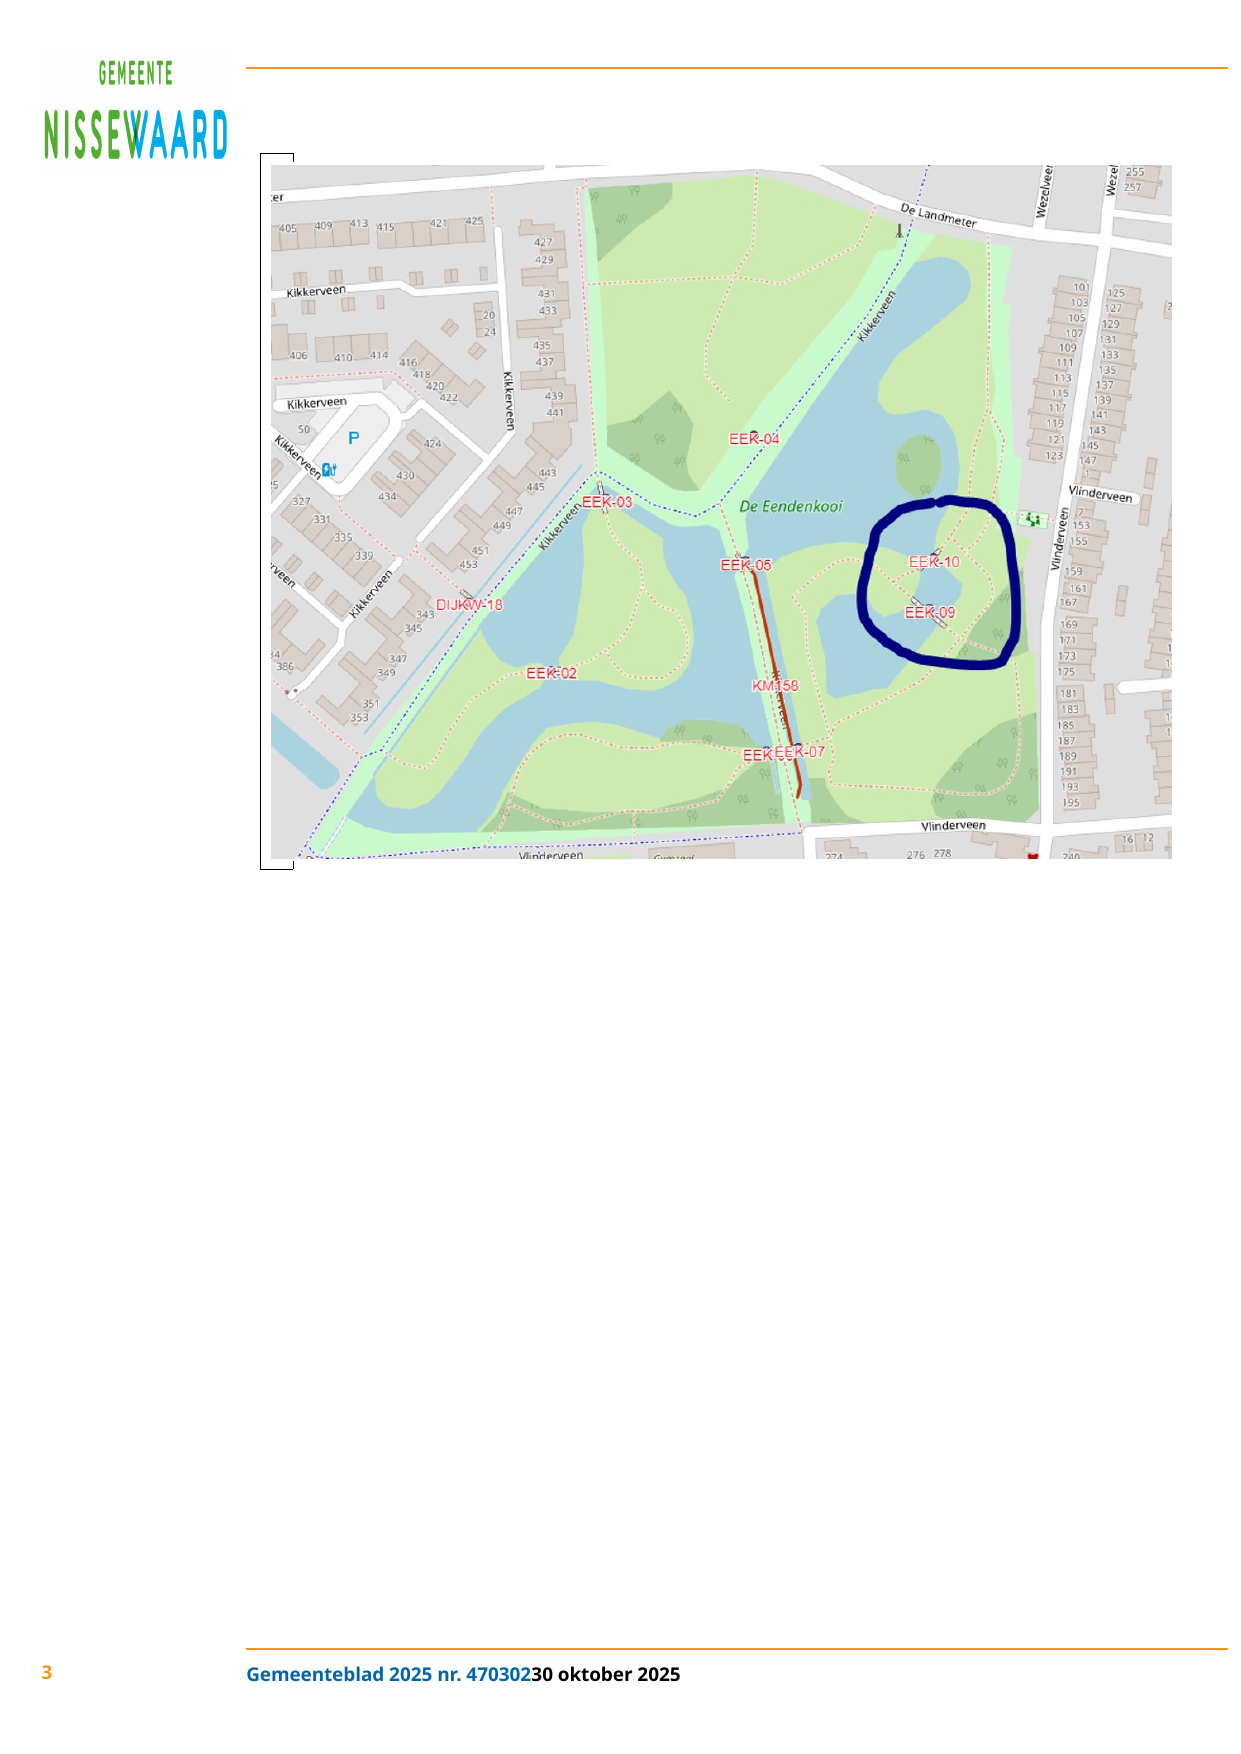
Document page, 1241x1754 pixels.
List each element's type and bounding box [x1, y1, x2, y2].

picture [268, 162, 1173, 861]
picture [41, 47, 231, 172]
